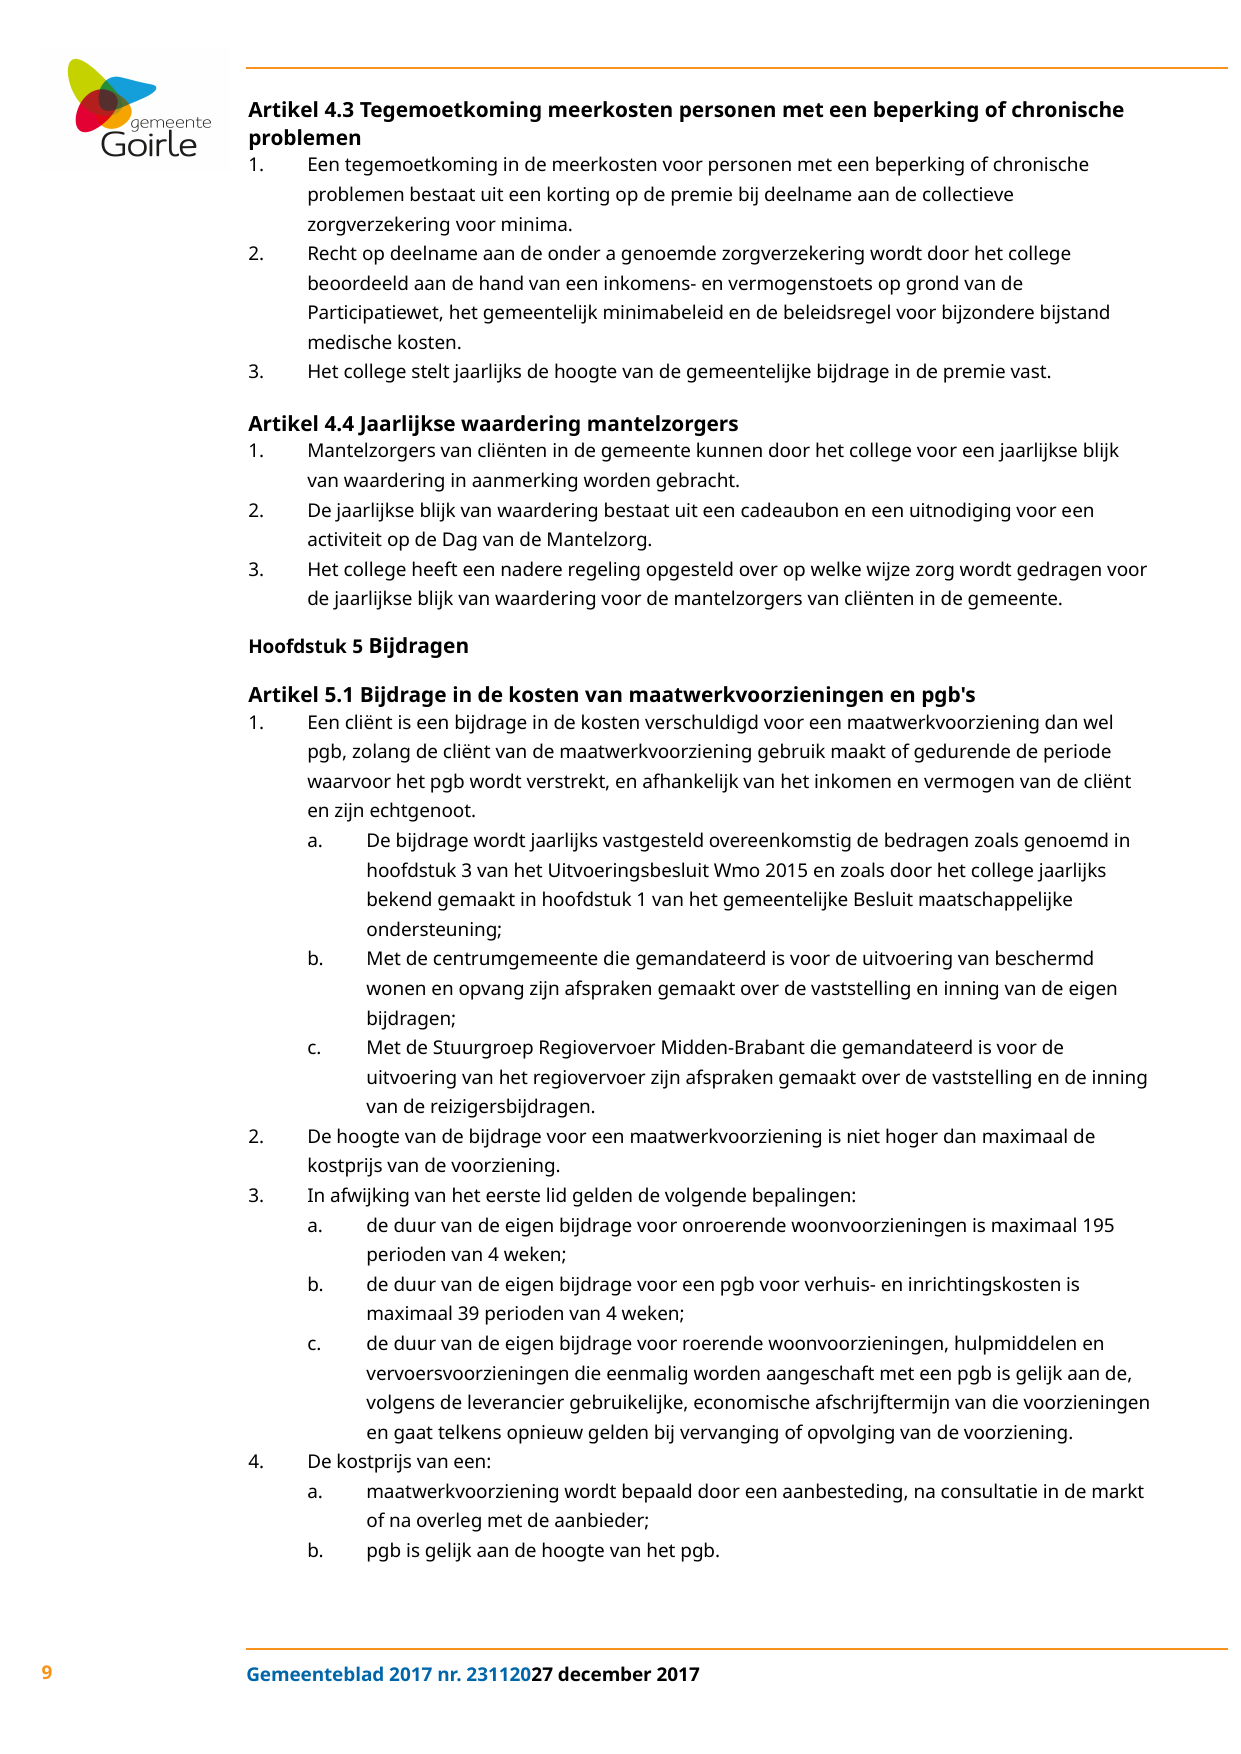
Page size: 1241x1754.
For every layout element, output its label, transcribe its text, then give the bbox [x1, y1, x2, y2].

list Met de Stuurgroep Regiovervoer Midden-Brabant die gemandateerd is voor de uitvoering van het regiovervoer zijn afspraken gemaakt over de vaststelling en de inning van de reizigersbijdragen. [307, 1034, 1152, 1119]
list Mantelzorgers van cliënten in de gemeente kunnen door het college voor een jaarlijkse blijk van waardering in aanmerking worden gebracht. [248, 438, 1152, 493]
list In afwijking van het eerste lid gelden de volgende bepalingen: [248, 1182, 1152, 1208]
list De jaarlijkse blijk van waardering bestaat uit een cadeaubon en een uitnodiging voor een activiteit op de Dag van de Mantelzorg. [248, 497, 1152, 552]
text Artikel 4.4 Jaarlijkse waardering mantelzorgers [248, 409, 1152, 438]
list De kostprijs van een: [248, 1448, 1152, 1474]
list Met de centrumgemeente die gemandateerd is voor de uitvoering van beschermd wonen en opvang zijn afspraken gemaakt over de vaststelling en inning van de eigen bijdragen; [307, 946, 1152, 1030]
list Recht op deelname aan de onder a genoemde zorgverzekering wordt door het college beoordeeld aan de hand van een inkomens- en vermogenstoets op grond van de Participatiewet, het gemeentelijk minimabeleid en de beleidsregel voor bijzondere bijstand medische kosten. [248, 240, 1152, 355]
list De hoogte van de bijdrage voor een maatwerkvoorziening is niet hoger dan maximaal de kostprijs van de voorziening. [248, 1123, 1152, 1178]
text Hoofdstuk 5 Bijdragen [248, 631, 1152, 659]
list de duur van de eigen bijdrage voor een pgb voor verhuis- en inrichtingskosten is maximaal 39 perioden van 4 weken; [307, 1271, 1152, 1326]
list de duur van de eigen bijdrage voor onroerende woonvoorzieningen is maximaal 195 perioden van 4 weken; [307, 1212, 1152, 1267]
list Een tegemoetkoming in de meerkosten voor personen met een beperking of chronische problemen bestaat uit een korting op de premie bij deelname aan de collectieve zorgverzekering voor minima. [248, 152, 1152, 237]
picture [41, 47, 231, 172]
text Artikel 5.1 Bijdrage in de kosten van maatwerkvoorzieningen en pgb's [248, 680, 1152, 709]
list Een cliënt is een bijdrage in de kosten verschuldigd voor een maatwerkvoorziening dan wel pgb, zolang de cliënt van de maatwerkvoorziening gebruik maakt of gedurende de periode waarvoor het pgb wordt verstrekt, en afhankelijk van het inkomen en vermogen van de cliënt en zijn echtgenoot. [248, 709, 1152, 823]
list de duur van de eigen bijdrage voor roerende woonvoorzieningen, hulpmiddelen en vervoersvoorzieningen die eenmalig worden aangeschaft met een pgb is gelijk aan de, volgens de leverancier gebruikelijke, economische afschrijftermijn van die voorzieningen en gaat telkens opnieuw gelden bij vervanging of opvolging van de voorziening. [307, 1330, 1152, 1444]
list pgb is gelijk aan de hoogte van het pgb. [307, 1537, 1152, 1563]
list Het college heeft een nadere regeling opgesteld over op welke wijze zorg wordt gedragen voor de jaarlijkse blijk van waardering voor de mantelzorgers van cliënten in de gemeente. [248, 556, 1152, 611]
text Artikel 4.3 Tegemoetkoming meerkosten personen met een beperking of chronische problemen [248, 95, 1152, 152]
list De bijdrage wordt jaarlijks vastgesteld overeenkomstig de bedragen zoals genoemd in hoofdstuk 3 van het Uitvoeringsbesluit Wmo 2015 en zoals door het college jaarlijks bekend gemaakt in hoofdstuk 1 van het gemeentelijke Besluit maatschappelijke ondersteuning; [307, 827, 1152, 942]
list maatwerkvoorziening wordt bepaald door een aanbesteding, na consultatie in de markt of na overleg met de aanbieder; [307, 1478, 1152, 1533]
list Het college stelt jaarlijks de hoogte van de gemeentelijke bijdrage in de premie vast. [248, 359, 1152, 384]
